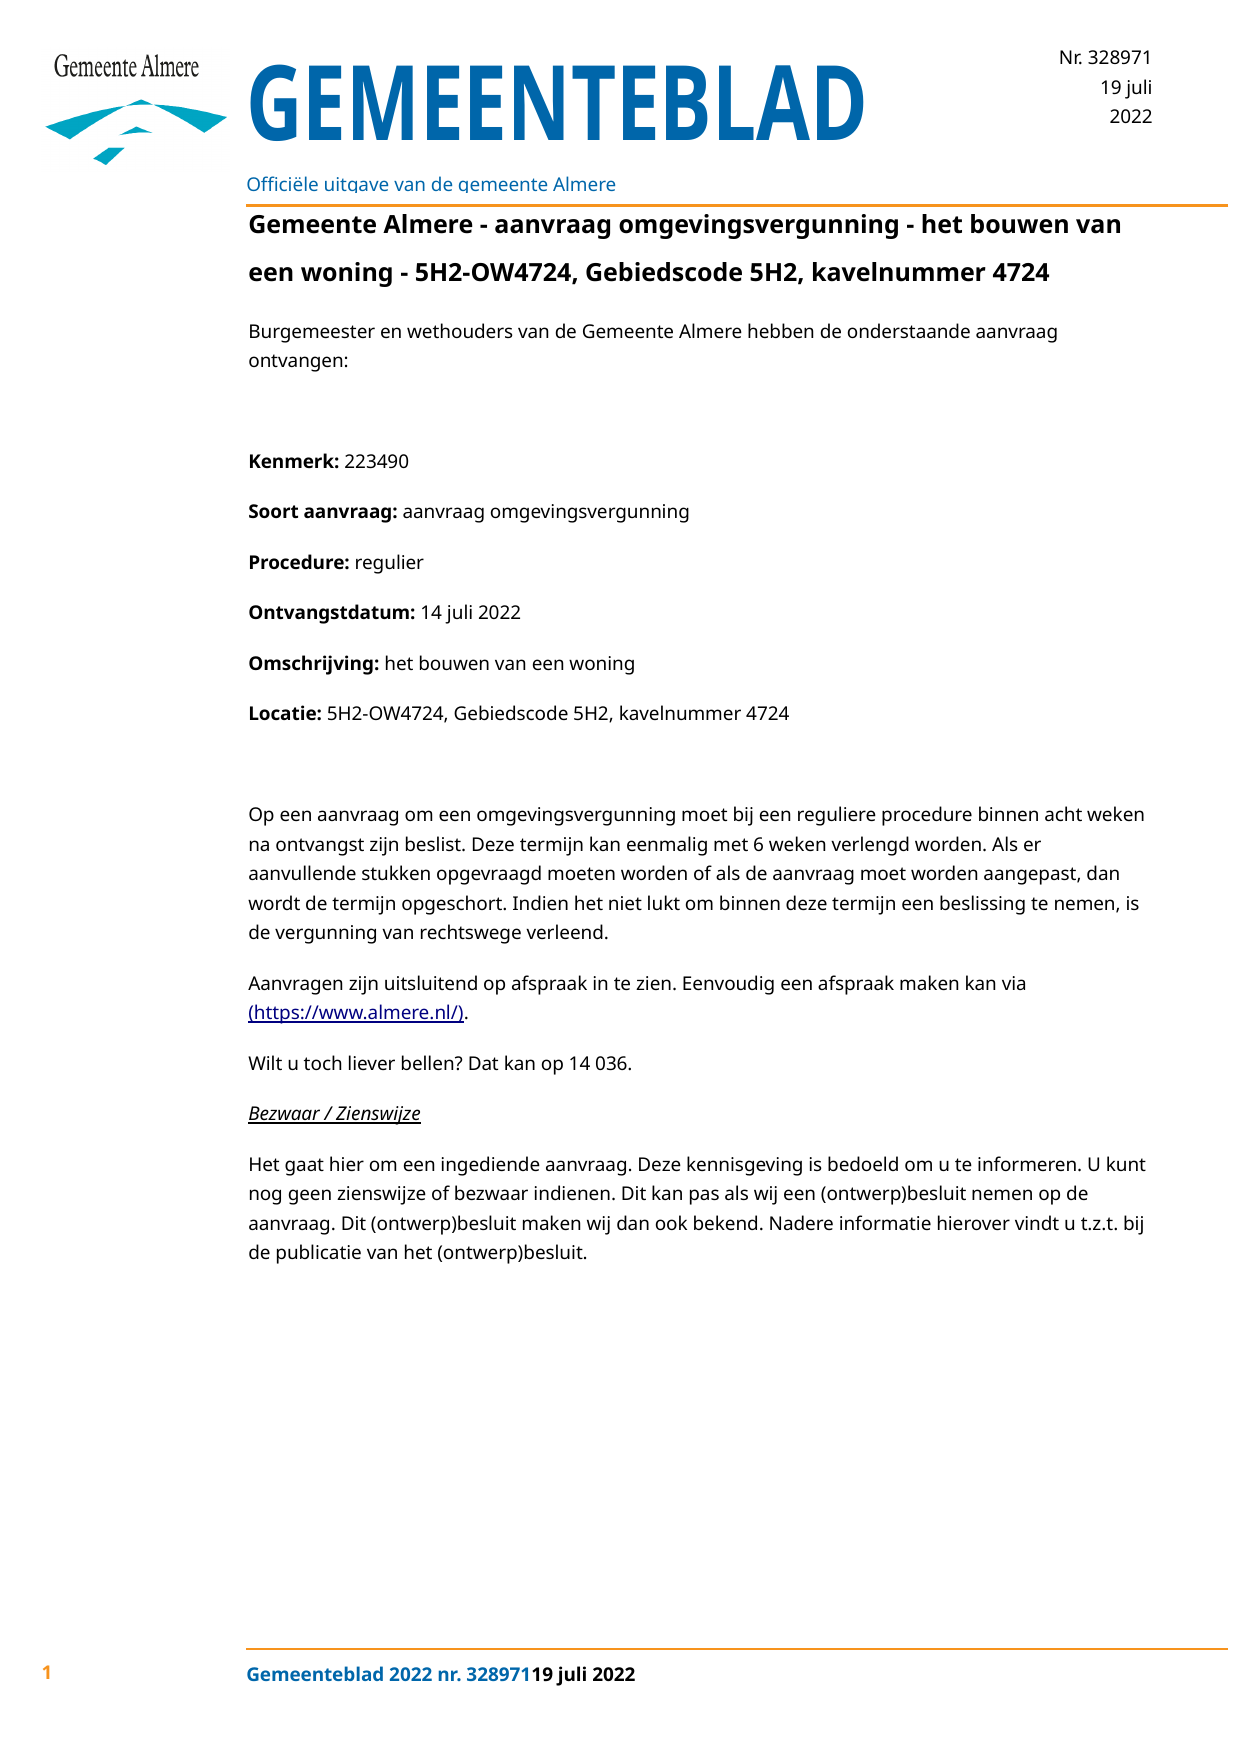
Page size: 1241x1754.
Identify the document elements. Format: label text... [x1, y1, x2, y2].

text Burgemeester en wethouders van de Gemeente Almere hebben de onderstaande aanvraag ontvangen: [248, 318, 1152, 373]
text Ontvangstdatum: 14 juli 2022 [248, 599, 1152, 625]
text Omschrijving: het bouwen van een woning [248, 650, 1152, 676]
text Op een aanvraag om een omgevingsvergunning moet bij een reguliere procedure binnen acht weken na ontvangst zijn beslist. Deze termijn kan eenmalig met 6 weken verlengd worden. Als er aanvullende stukken opgevraagd moeten worden of als de aanvraag moet worden aangepast, dan wordt de termijn opgeschort. Indien het niet lukt om binnen deze termijn een beslissing te nemen, is de vergunning van rechtswege verleend. [248, 801, 1152, 945]
picture [41, 47, 231, 172]
text Wilt u toch liever bellen? Dat kan op 14 036. [248, 1050, 1152, 1076]
text Gemeente Almere - aanvraag omgevingsvergunning - het bouwen van een woning - 5H2-OW4724, Gebiedscode 5H2, kavelnummer 4724 [248, 207, 1152, 288]
text Soort aanvraag: aanvraag omgevingsvergunning [248, 499, 1152, 524]
text Bezwaar / Zienswijze [248, 1100, 1152, 1126]
text Kenmerk: 223490 [248, 448, 1152, 474]
text Procedure: regulier [248, 549, 1152, 575]
text Locatie: 5H2-OW4724, Gebiedscode 5H2, kavelnummer 4724 [248, 700, 1152, 726]
text Aanvragen zijn uitsluitend op afspraak in te zien. Eenvoudig een afspraak maken kan via (https://www.almere.nl/). [248, 970, 1152, 1025]
text Het gaat hier om een ingediende aanvraag. Deze kennisgeving is bedoeld om u te informeren. U kunt nog geen zienswijze of bezwaar indienen. Dit kan pas als wij een (ontwerp)besluit nemen op de aanvraag. Dit (ontwerp)besluit maken wij dan ook bekend. Nadere informatie hierover vindt u t.z.t. bij de publicatie van het (ontwerp)besluit. [248, 1151, 1152, 1265]
